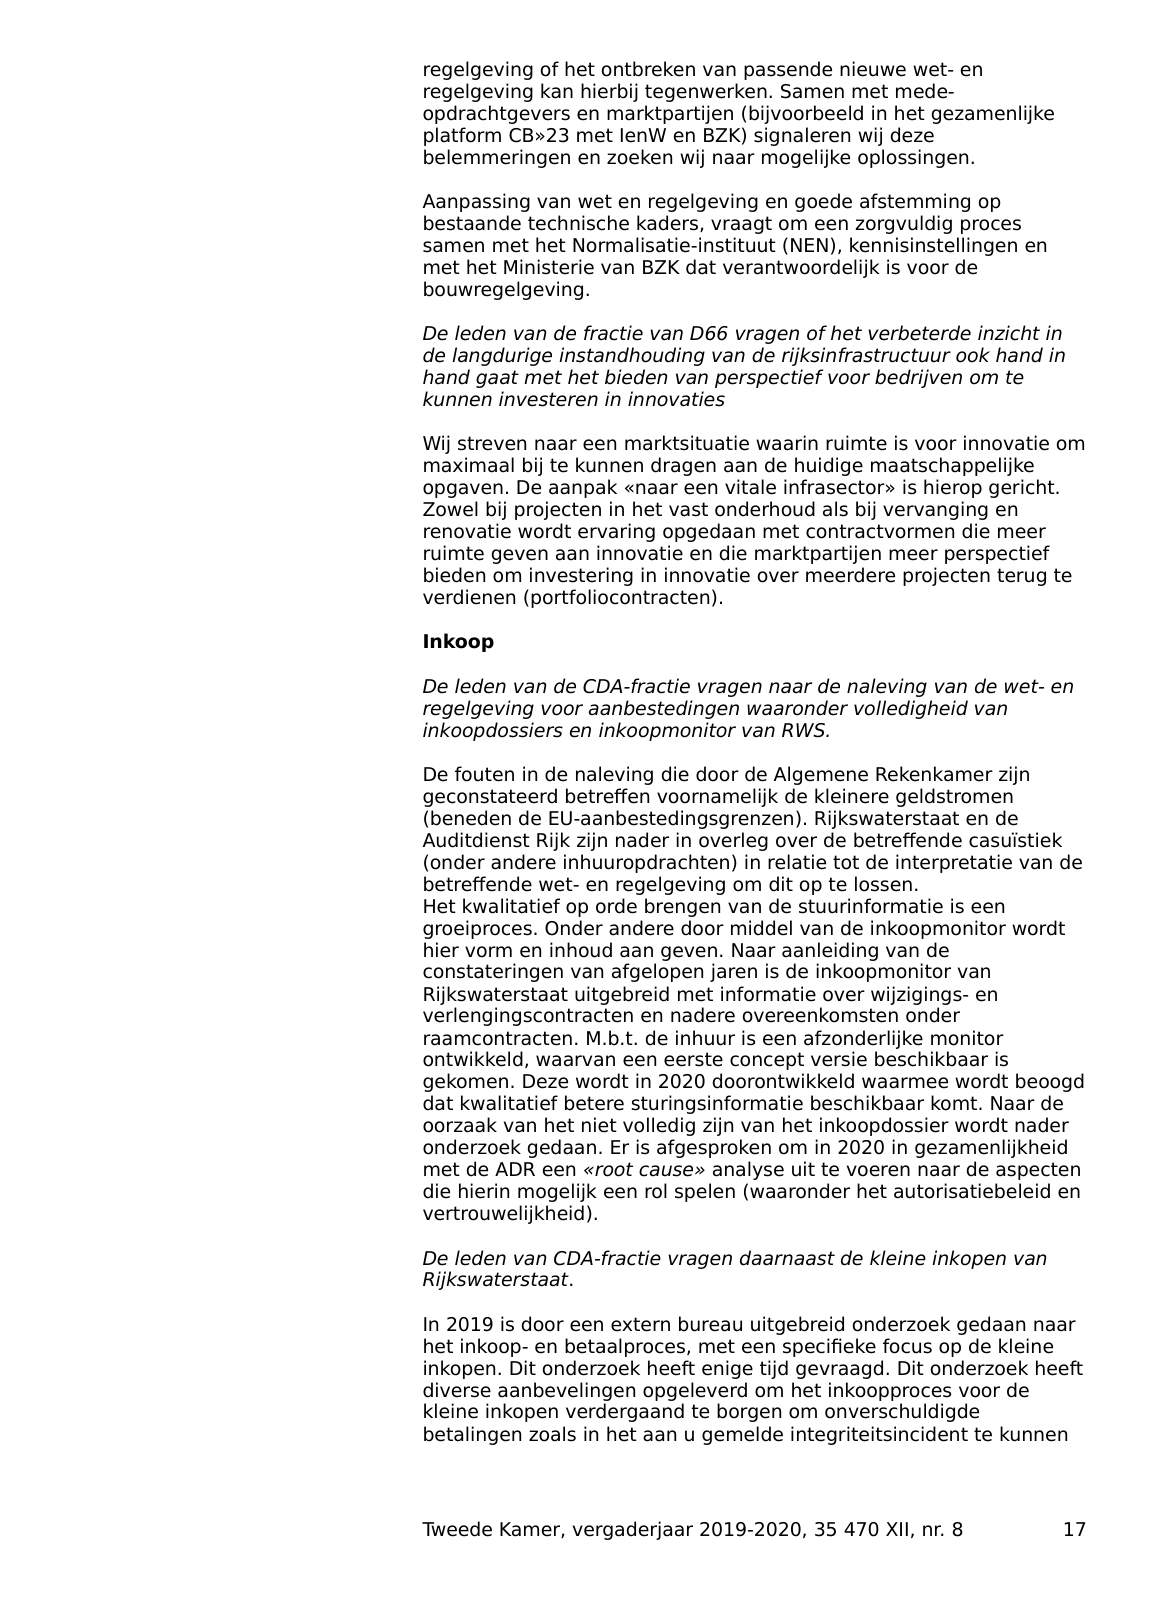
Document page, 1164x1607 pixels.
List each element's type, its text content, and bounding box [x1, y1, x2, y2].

subtitle Inkoop [422, 631, 1087, 653]
text In 2019 is door een extern bureau uitgebreid onderzoek gedaan naar het inkoop- en betaalproces, met een specifieke focus op de kleine inkopen. Dit onderzoek heeft enige tijd gevraagd. Dit onderzoek heeft diverse aanbevelingen opgeleverd om het inkoopproces voor de kleine inkopen verdergaand te borgen om onverschuldigde betalingen zoals in het aan u gemelde integriteitsincident te kunnen [422, 1313, 1087, 1445]
text De fouten in de naleving die door de Algemene Rekenkamer zijn geconstateerd betreffen voornamelijk de kleinere geldstromen (beneden de EU-aanbestedingsgrenzen). Rijkswaterstaat en de Auditdienst Rijk zijn nader in overleg over de betreffende casuïstiek (onder andere inhuuropdrachten) in relatie tot de interpretatie van de betreffende wet- en regelgeving om dit op te lossen. [422, 764, 1087, 896]
text De leden van CDA-fractie vragen daarnaast de kleine inkopen van Rijkswaterstaat. [422, 1247, 1087, 1291]
text Het kwalitatief op orde brengen van de stuurinformatie is een groeiproces. Onder andere door middel van de inkoopmonitor wordt hier vorm en inhoud aan geven. Naar aanleiding van de constateringen van afgelopen jaren is de inkoopmonitor van Rijkswaterstaat uitgebreid met informatie over wijzigings- en verlengingscontracten en nadere overeenkomsten onder raamcontracten. M.b.t. de inhuur is een afzonderlijke monitor ontwikkeld, waarvan een eerste concept versie beschikbaar is gekomen. Deze wordt in 2020 doorontwikkeld waarmee wordt beoogd dat kwalitatief betere sturingsinformatie beschikbaar komt. Naar de oorzaak van het niet volledig zijn van het inkoopdossier wordt nader onderzoek gedaan. Er is afgesproken om in 2020 in gezamenlijkheid met de ADR een «root cause» analyse uit te voeren naar de aspecten die hierin mogelijk een rol spelen (waaronder het autorisatiebeleid en vertrouwelijkheid). [422, 896, 1087, 1225]
text regelgeving of het ontbreken van passende nieuwe wet- en regelgeving kan hierbij tegenwerken. Samen met mede-opdrachtgevers en marktpartijen (bijvoorbeeld in het gezamenlijke platform CB»23 met IenW en BZK) signaleren wij deze belemmeringen en zoeken wij naar mogelijke oplossingen. [422, 59, 1087, 169]
text De leden van de fractie van D66 vragen of het verbeterde inzicht in de langdurige instandhouding van de rijksinfrastructuur ook hand in hand gaat met het bieden van perspectief voor bedrijven om te kunnen investeren in innovaties [422, 323, 1087, 411]
text Aanpassing van wet en regelgeving en goede afstemming op bestaande technische kaders, vraagt om een zorgvuldig proces samen met het Normalisatie-instituut (NEN), kennisinstellingen en met het Ministerie van BZK dat verantwoordelijk is voor de bouwregelgeving. [422, 191, 1087, 301]
text De leden van de CDA-fractie vragen naar de naleving van de wet- en regelgeving voor aanbestedingen waaronder volledigheid van inkoopdossiers en inkoopmonitor van RWS. [422, 676, 1087, 741]
text Wij streven naar een marktsituatie waarin ruimte is voor innovatie om maximaal bij te kunnen dragen aan de huidige maatschappelijke opgaven. De aanpak «naar een vitale infrasector» is hierop gericht. Zowel bij projecten in het vast onderhoud als bij vervanging en renovatie wordt ervaring opgedaan met contractvormen die meer ruimte geven aan innovatie en die marktpartijen meer perspectief bieden om investering in innovatie over meerdere projecten terug te verdienen (portfoliocontracten). [422, 433, 1087, 609]
